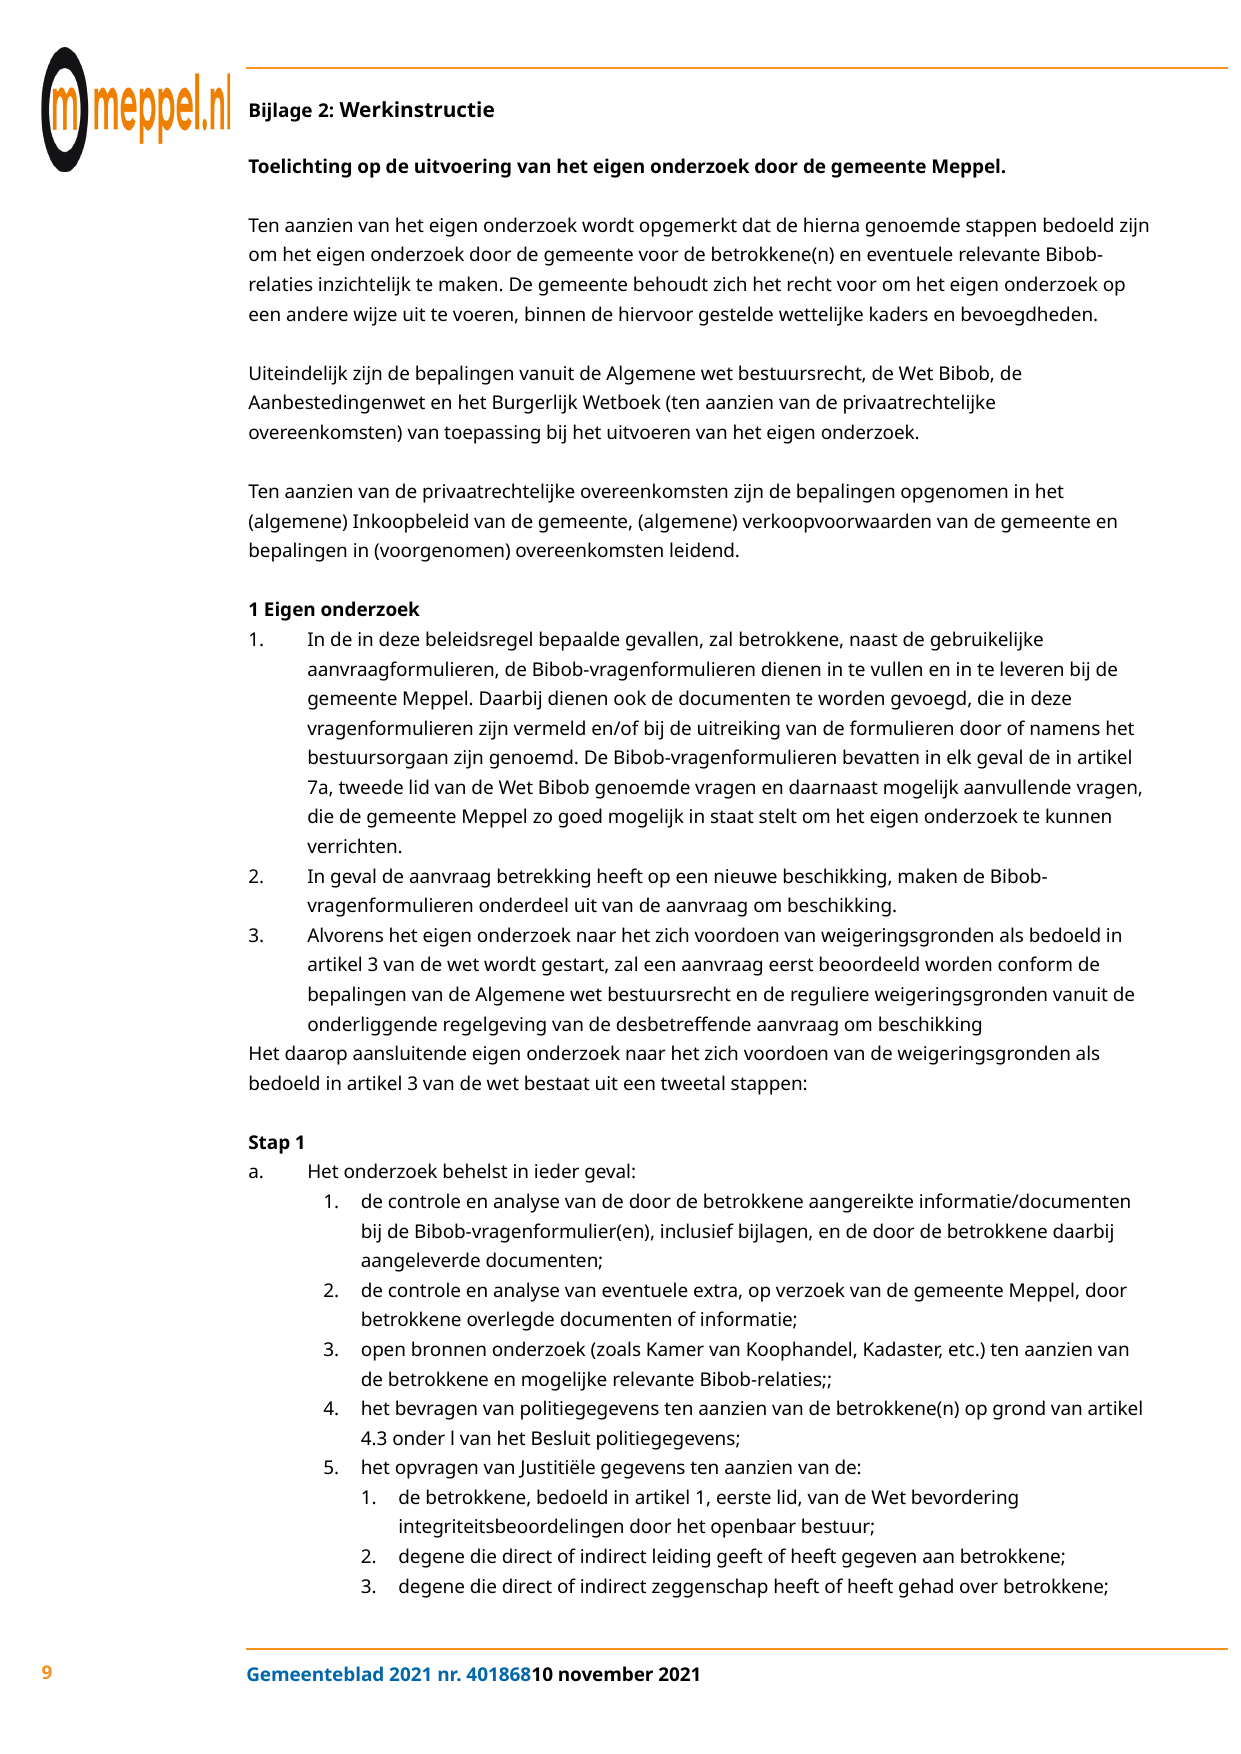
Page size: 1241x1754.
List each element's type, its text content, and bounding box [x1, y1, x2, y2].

list In geval de aanvraag betrekking heeft op een nieuwe beschikking, maken de Bibob-vragenformulieren onderdeel uit van de aanvraag om beschikking. [248, 863, 1152, 918]
list Alvorens het eigen onderzoek naar het zich voordoen van weigeringsgronden als bedoeld in artikel 3 van de wet wordt gestart, zal een aanvraag eerst beoordeeld worden conform de bepalingen van de Algemene wet bestuursrecht en de reguliere weigeringsgronden vanuit de onderliggende regelgeving van de desbetreffende aanvraag om beschikking [248, 922, 1152, 1037]
list degene die direct of indirect leiding geeft of heeft gegeven aan betrokkene; [361, 1543, 1152, 1569]
list de controle en analyse van eventuele extra, op verzoek van de gemeente Meppel, door betrokkene overlegde documenten of informatie; [323, 1277, 1152, 1332]
list het opvragen van Justitiële gegevens ten aanzien van de: [323, 1454, 1152, 1480]
text Ten aanzien van het eigen onderzoek wordt opgemerkt dat de hierna genoemde stappen bedoeld zijn om het eigen onderzoek door de gemeente voor de betrokkene(n) en eventuele relevante Bibob-relaties inzichtelijk te maken. De gemeente behoudt zich het recht voor om het eigen onderzoek op een andere wijze uit te voeren, binnen de hiervoor gestelde wettelijke kaders en bevoegdheden. [248, 212, 1152, 327]
text Het daarop aansluitende eigen onderzoek naar het zich voordoen van de weigeringsgronden als bedoeld in artikel 3 van de wet bestaat uit een tweetal stappen: [248, 1040, 1152, 1096]
text Ten aanzien van de privaatrechtelijke overeenkomsten zijn de bepalingen opgenomen in het (algemene) Inkoopbeleid van de gemeente, (algemene) verkoopvoorwaarden van de gemeente en bepalingen in (voorgenomen) overeenkomsten leidend. [248, 478, 1152, 563]
list de controle en analyse van de door de betrokkene aangereikte informatie/documenten bij de Bibob-vragenformulier(en), inclusief bijlagen, en de door de betrokkene daarbij aangeleverde documenten; [323, 1188, 1152, 1273]
list open bronnen onderzoek (zoals Kamer van Koophandel, Kadaster, etc.) ten aanzien van de betrokkene en mogelijke relevante Bibob-relaties;; [323, 1336, 1152, 1392]
text Uiteindelijk zijn de bepalingen vanuit de Algemene wet bestuursrecht, de Wet Bibob, de Aanbestedingenwet en het Burgerlijk Wetboek (ten aanzien van de privaatrechtelijke overeenkomsten) van toepassing bij het uitvoeren van het eigen onderzoek. [248, 360, 1152, 445]
list het bevragen van politiegegevens ten aanzien van de betrokkene(n) op grond van artikel 4.3 onder l van het Besluit politiegegevens; [323, 1395, 1152, 1451]
list degene die direct of indirect zeggenschap heeft of heeft gehad over betrokkene; [361, 1573, 1152, 1599]
picture [41, 47, 231, 172]
text 1 Eigen onderzoek [248, 597, 1152, 622]
list In de in deze beleidsregel bepaalde gevallen, zal betrokkene, naast de gebruikelijke aanvraagformulieren, de Bibob-vragenformulieren dienen in te vullen en in te leveren bij de gemeente Meppel. Daarbij dienen ook de documenten te worden gevoegd, die in deze vragenformulieren zijn vermeld en/of bij de uitreiking van de formulieren door of namens het bestuursorgaan zijn genoemd. De Bibob-vragenformulieren bevatten in elk geval de in artikel 7a, tweede lid van de Wet Bibob genoemde vragen en daarnaast mogelijk aanvullende vragen, die de gemeente Meppel zo goed mogelijk in staat stelt om het eigen onderzoek te kunnen verrichten. [248, 626, 1152, 859]
text Bijlage 2: Werkinstructie [248, 95, 1152, 123]
list Het onderzoek behelst in ieder geval: [248, 1159, 1152, 1184]
text Toelichting op de uitvoering van het eigen onderzoek door de gemeente Meppel. [248, 153, 1152, 179]
list de betrokkene, bedoeld in artikel 1, eerste lid, van de Wet bevordering integriteitsbeoordelingen door het openbaar bestuur; [361, 1484, 1152, 1539]
text Stap 1 [248, 1129, 1152, 1155]
